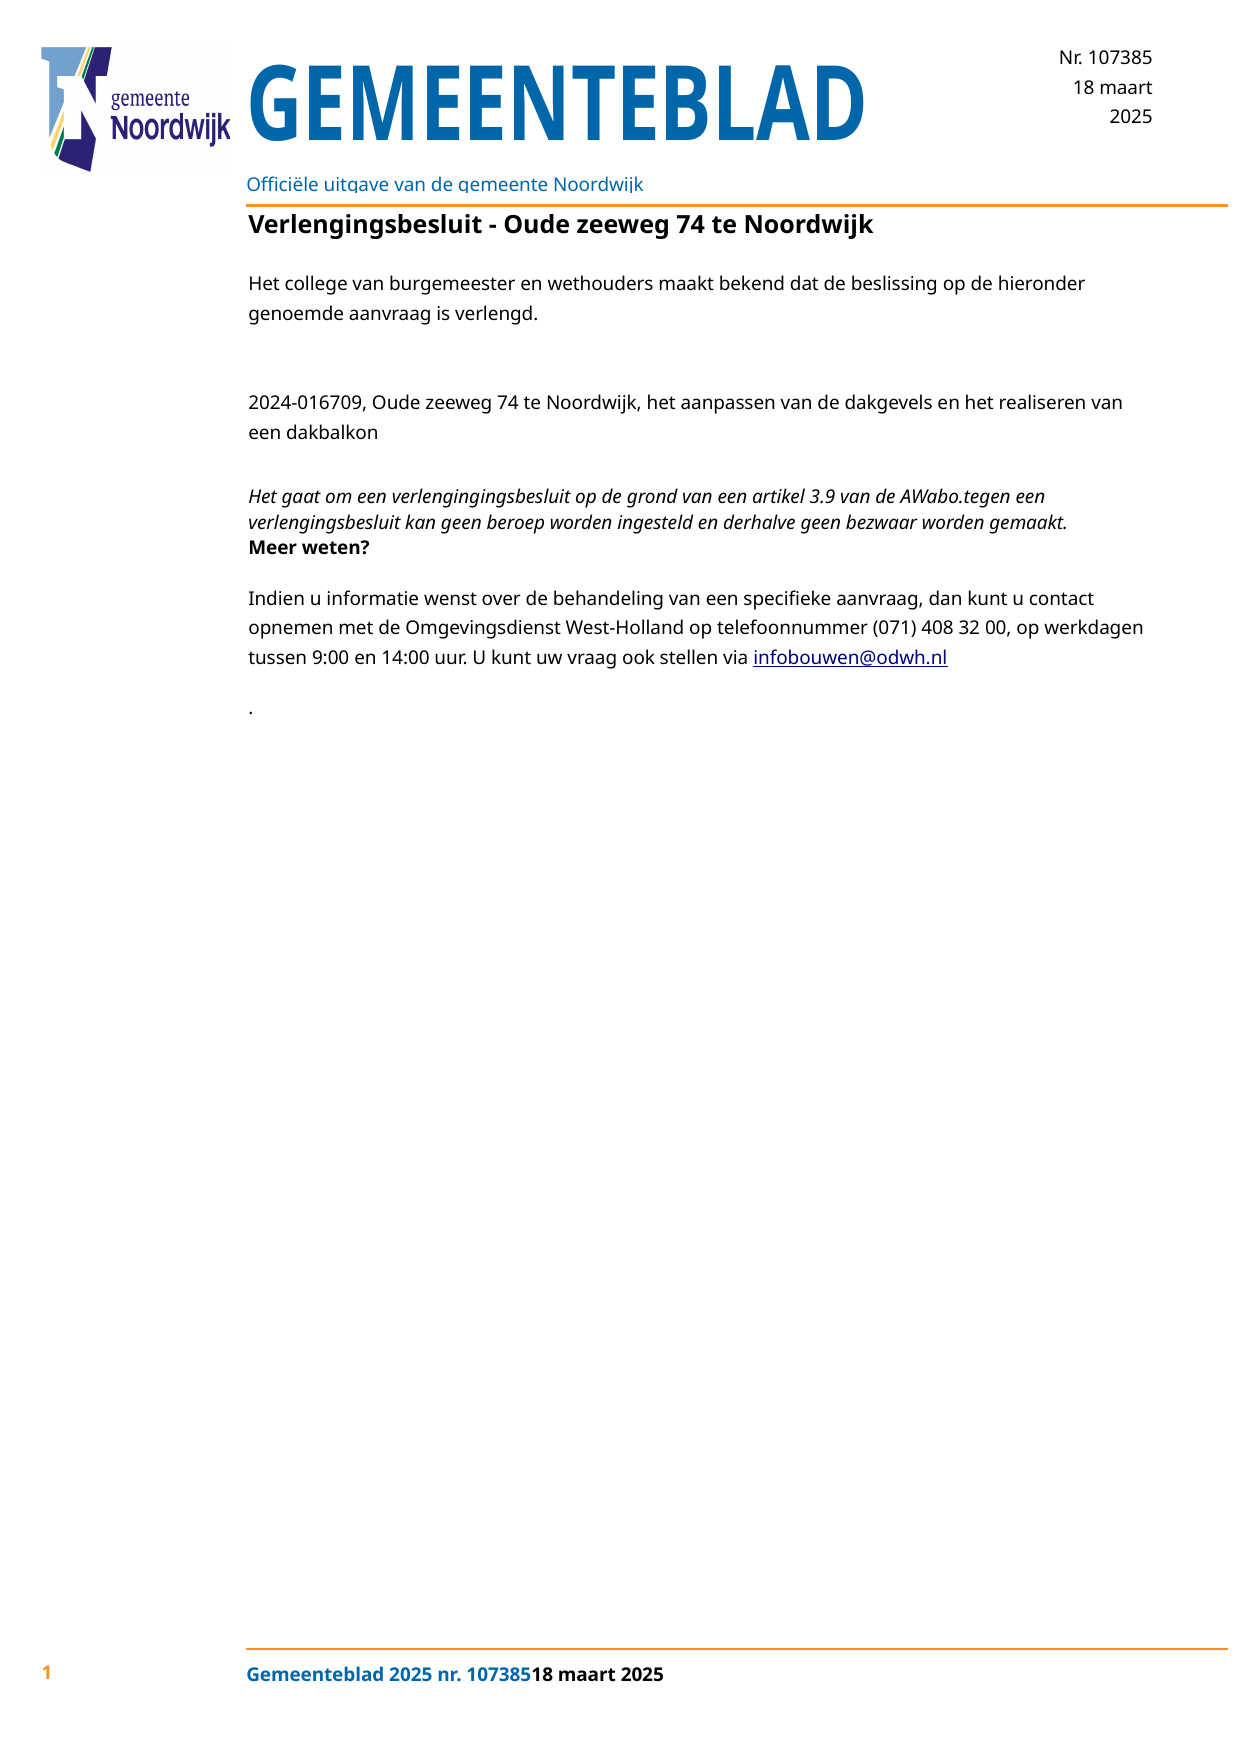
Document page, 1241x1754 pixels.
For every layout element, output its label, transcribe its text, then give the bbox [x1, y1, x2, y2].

text Verlengingsbesluit - Oude zeeweg 74 te Noordwijk [248, 207, 1152, 241]
text . [248, 694, 1152, 720]
text 2024-016709, Oude zeeweg 74 te Noordwijk, het aanpassen van de dakgevels en het realiseren van een dakbalkon [248, 389, 1152, 445]
text Meer weten? [248, 534, 1152, 560]
text Het gaat om een verlengingingsbesluit op de grond van een artikel 3.9 van de AWabo.tegen een verlengingsbesluit kan geen beroep worden ingesteld en derhalve geen bezwaar worden gemaakt. [248, 483, 1152, 534]
text Het college van burgemeester en wethouders maakt bekend dat de beslissing op de hieronder genoemde aanvraag is verlengd. [248, 270, 1152, 326]
picture [41, 47, 231, 172]
text Indien u informatie wenst over de behandeling van een specifieke aanvraag, dan kunt u contact opnemen met de Omgevingsdienst West-Holland op telefoonnummer (071) 408 32 00, op werkdagen tussen 9:00 en 14:00 uur. U kunt uw vraag ook stellen via infobouwen@odwh.nl [248, 585, 1152, 670]
